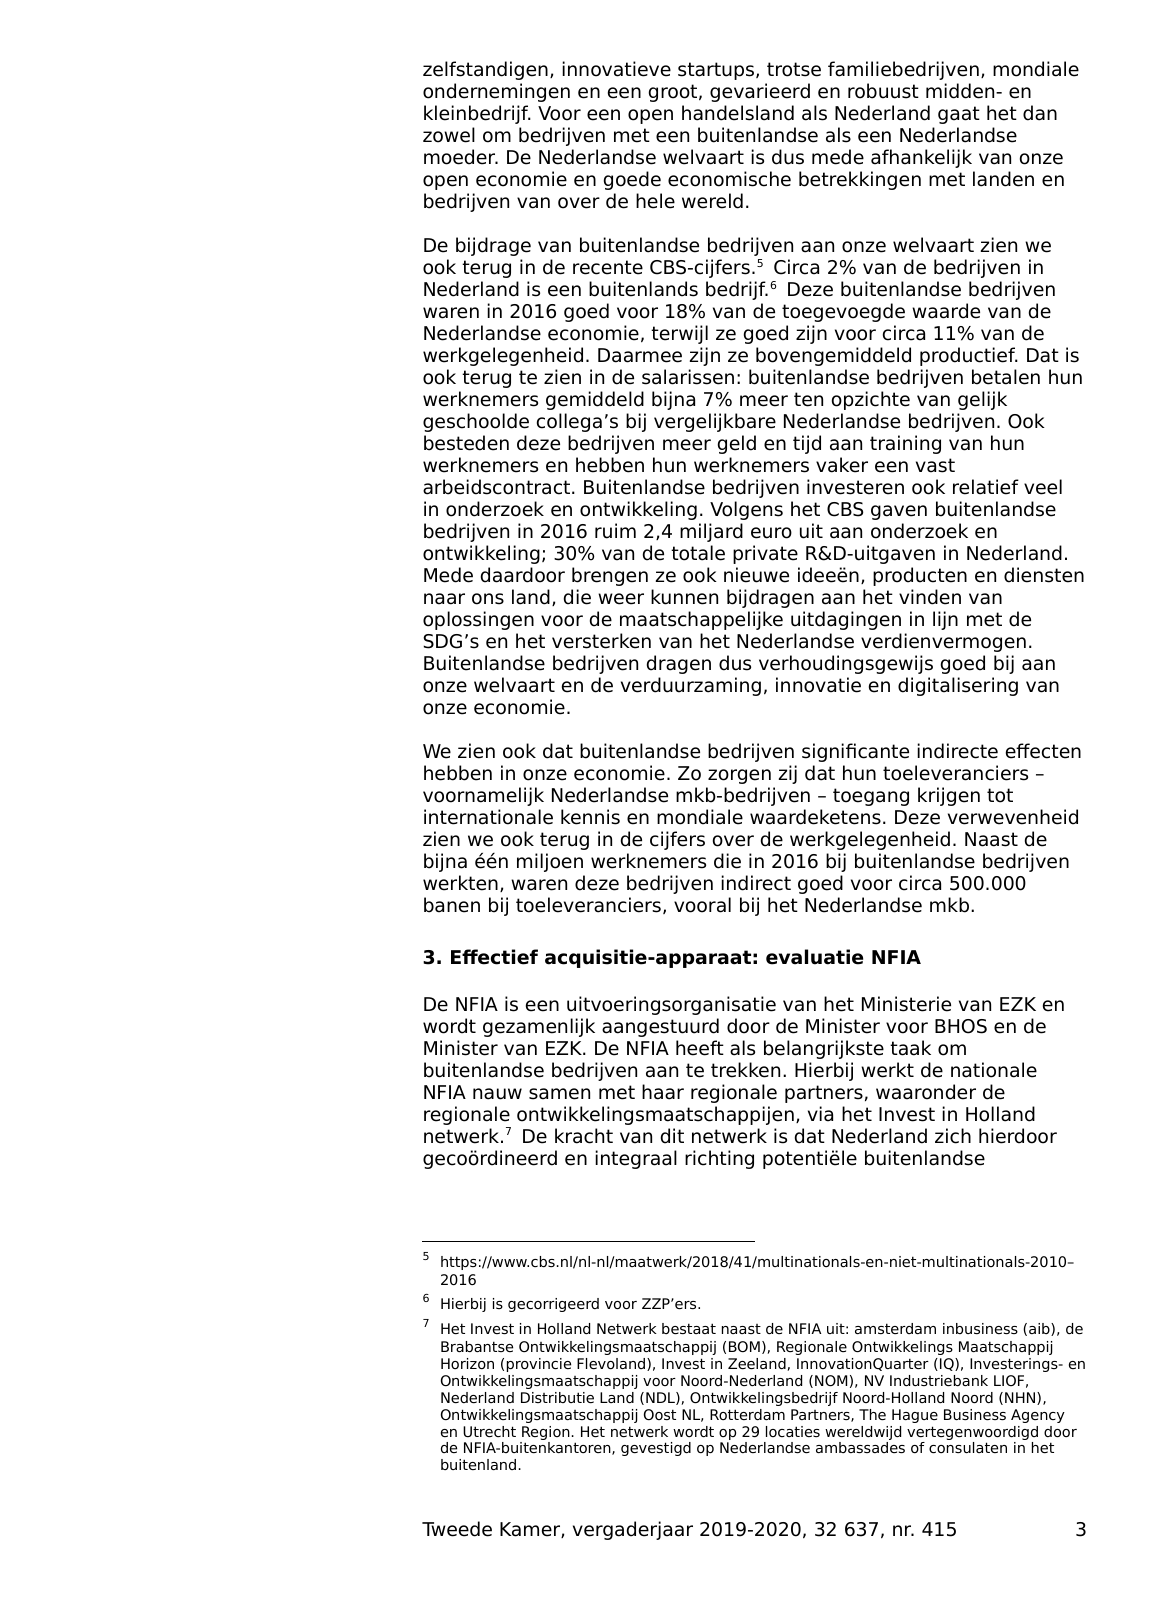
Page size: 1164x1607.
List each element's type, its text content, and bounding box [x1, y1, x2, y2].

text We zien ook dat buitenlandse bedrijven significante indirecte effecten hebben in onze economie. Zo zorgen zij dat hun toeleveranciers – voornamelijk Nederlandse mkb-bedrijven – toegang krijgen tot internationale kennis en mondiale waardeketens. Deze verwevenheid zien we ook terug in de cijfers over de werkgelegenheid. Naast de bijna één miljoen werknemers die in 2016 bij buitenlandse bedrijven werkten, waren deze bedrijven indirect goed voor circa 500.000 banen bij toeleveranciers, vooral bij het Nederlandse mkb. [422, 741, 1087, 917]
text https://www.cbs.nl/nl-nl/maatwerk/2018/41/multinationals-en-niet-multinationals-2010–2016 [422, 1250, 1087, 1289]
subtitle 3. Effectief acquisitie-apparaat: evaluatie NFIA [422, 947, 1087, 969]
text Het Invest in Holland Netwerk bestaat naast de NFIA uit: amsterdam inbusiness (aib), de Brabantse Ontwikkelingsmaatschappij (BOM), Regionale Ontwikkelings Maatschappij Horizon (provincie Flevoland), Invest in Zeeland, InnovationQuarter (IQ), Investerings- en Ontwikkelingsmaatschappij voor Noord-Nederland (NOM), NV Industriebank LIOF, Nederland Distributie Land (NDL), Ontwikkelingsbedrijf Noord-Holland Noord (NHN), Ontwikkelingsmaatschappij Oost NL, Rotterdam Partners, The Hague Business Agency en Utrecht Region. Het netwerk wordt op 29 locaties wereldwijd vertegenwoordigd door de NFIA-buitenkantoren, gevestigd op Nederlandse ambassades of consulaten in het buitenland. [422, 1317, 1087, 1474]
text De bijdrage van buitenlandse bedrijven aan onze welvaart zien we ook terug in de recente CBS-cijfers. Circa 2% van de bedrijven in Nederland is een buitenlands bedrijf. Deze buitenlandse bedrijven waren in 2016 goed voor 18% van de toegevoegde waarde van de Nederlandse economie, terwijl ze goed zijn voor circa 11% van de werkgelegenheid. Daarmee zijn ze bovengemiddeld productief. Dat is ook terug te zien in de salarissen: buitenlandse bedrijven betalen hun werknemers gemiddeld bijna 7% meer ten opzichte van gelijk geschoolde collega’s bij vergelijkbare Nederlandse bedrijven. Ook besteden deze bedrijven meer geld en tijd aan training van hun werknemers en hebben hun werknemers vaker een vast arbeidscontract. Buitenlandse bedrijven investeren ook relatief veel in onderzoek en ontwikkeling. Volgens het CBS gaven buitenlandse bedrijven in 2016 ruim 2,4 miljard euro uit aan onderzoek en ontwikkeling; 30% van de totale private R&D-uitgaven in Nederland. Mede daardoor brengen ze ook nieuwe ideeën, producten en diensten naar ons land, die weer kunnen bijdragen aan het vinden van oplossingen voor de maatschappelijke uitdagingen in lijn met de SDG’s en het versterken van het Nederlandse verdienvermogen. Buitenlandse bedrijven dragen dus verhoudingsgewijs goed bij aan onze welvaart en de verduurzaming, innovatie en digitalisering van onze economie. [422, 235, 1087, 719]
text De NFIA is een uitvoeringsorganisatie van het Ministerie van EZK en wordt gezamenlijk aangestuurd door de Minister voor BHOS en de Minister van EZK. De NFIA heeft als belangrijkste taak om buitenlandse bedrijven aan te trekken. Hierbij werkt de nationale NFIA nauw samen met haar regionale partners, waaronder de regionale ontwikkelingsmaatschappijen, via het Invest in Holland netwerk. De kracht van dit netwerk is dat Nederland zich hierdoor gecoördineerd en integraal richting potentiële buitenlandse [422, 994, 1087, 1169]
text Hierbij is gecorrigeerd voor ZZP’ers. [422, 1292, 1087, 1314]
text zelfstandigen, innovatieve startups, trotse familiebedrijven, mondiale ondernemingen en een groot, gevarieerd en robuust midden- en kleinbedrijf. Voor een open handelsland als Nederland gaat het dan zowel om bedrijven met een buitenlandse als een Nederlandse moeder. De Nederlandse welvaart is dus mede afhankelijk van onze open economie en goede economische betrekkingen met landen en bedrijven van over de hele wereld. [422, 59, 1087, 213]
